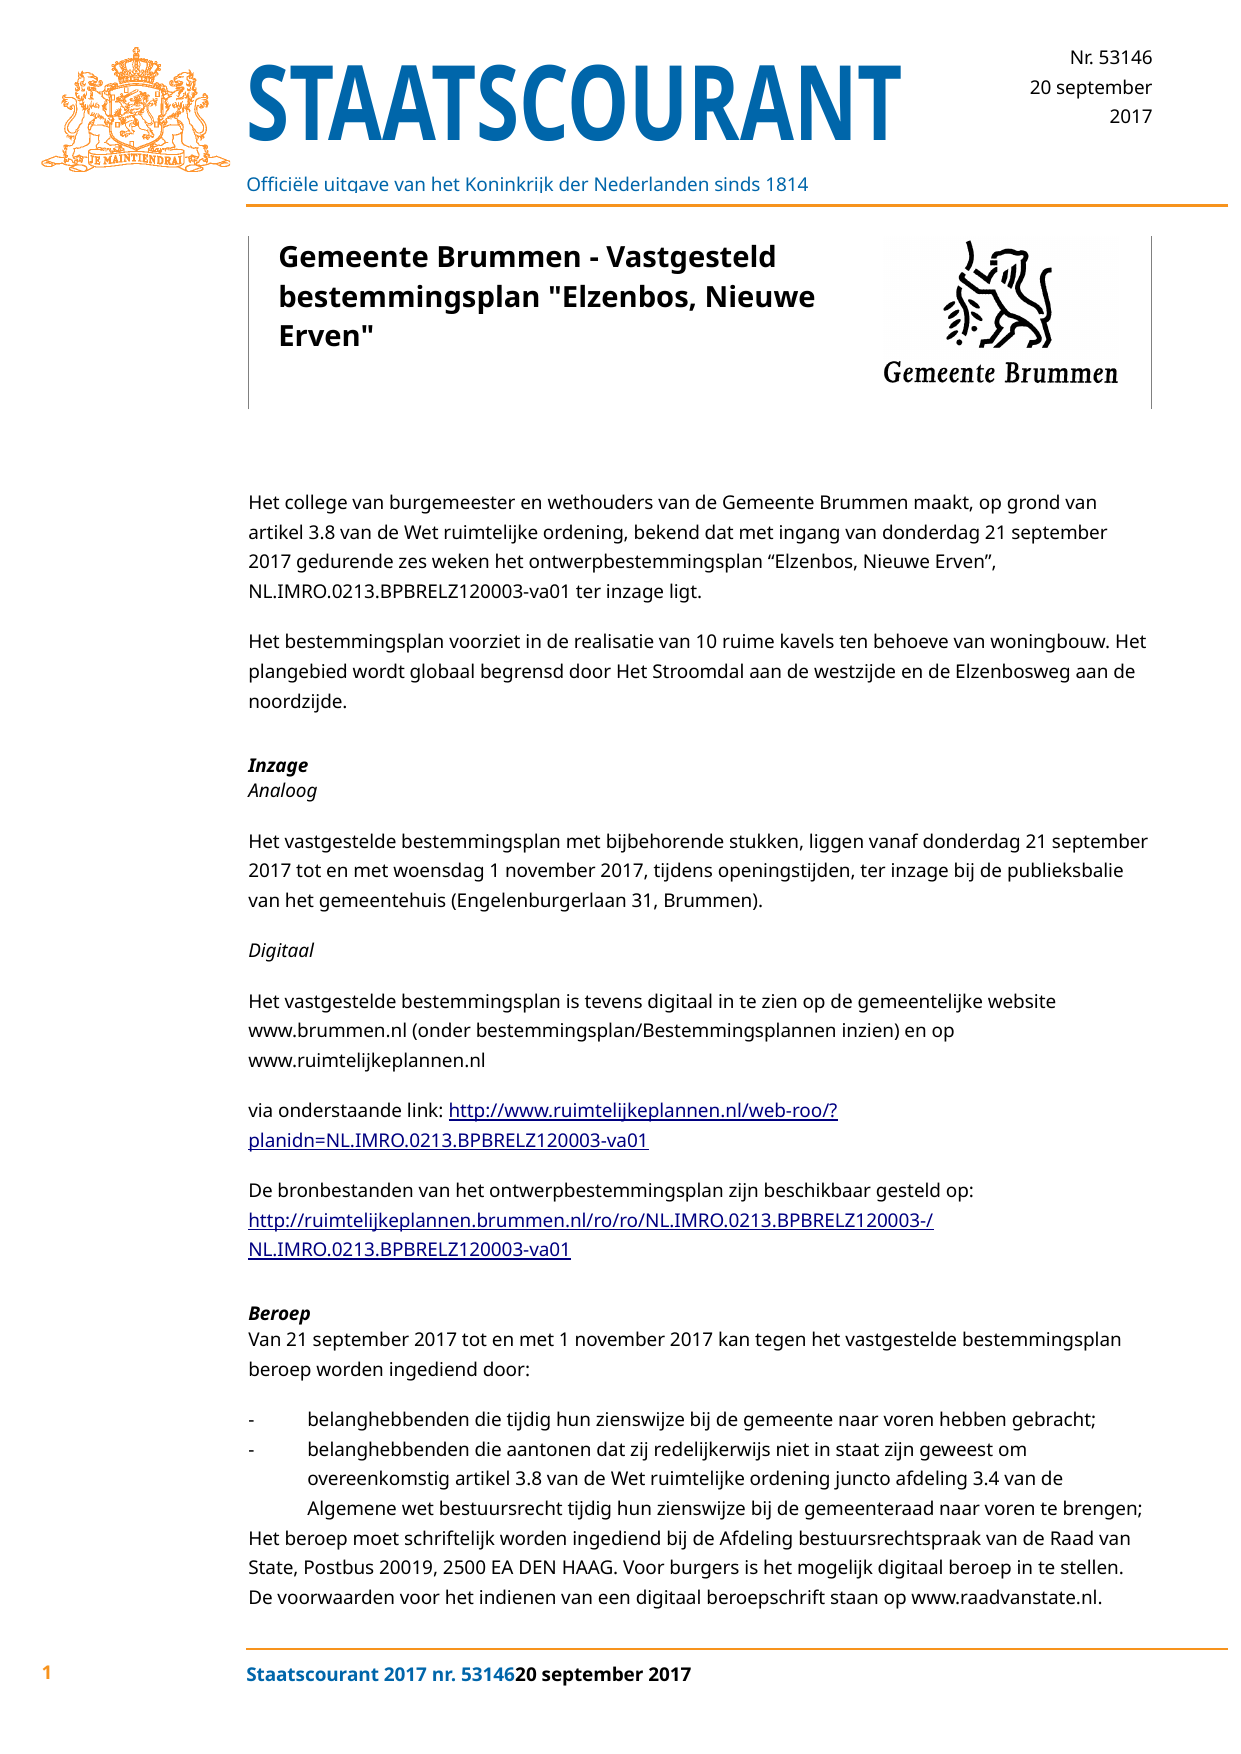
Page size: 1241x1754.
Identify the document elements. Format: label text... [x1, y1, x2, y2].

table_header Gemeente Brummen - Vastgesteld bestemmingsplan "Elzenbos, Nieuwe Erven" [249, 236, 850, 409]
text Digitaal [248, 937, 1152, 963]
text Het vastgestelde bestemmingsplan met bijbehorende stukken, liggen vanaf donderdag 21 september 2017 tot en met woensdag 1 november 2017, tijdens openingstijden, ter inzage bij de publieksbalie van het gemeentehuis (Engelenburgerlaan 31, Brummen). [248, 828, 1152, 913]
text De bronbestanden van het ontwerpbestemmingsplan zijn beschikbaar gesteld op: http://ruimtelijkeplannen.brummen.nl/ro/ro/NL.IMRO.0213.BPBRELZ120003-/NL.IMRO.0213.BPBRELZ120003-va01 [248, 1177, 1152, 1262]
table_header [850, 236, 1151, 409]
text Van 21 september 2017 tot en met 1 november 2017 kan tegen het vastgestelde bestemmingsplan beroep worden ingediend door: [248, 1326, 1152, 1382]
text Het bestemmingsplan voorziet in de realisatie van 10 ruime kavels ten behoeve van woningbouw. Het plangebied wordt globaal begrensd door Het Stroomdal aan de westzijde en de Elzenbosweg aan de noordzijde. [248, 629, 1152, 713]
text Het vastgestelde bestemmingsplan is tevens digitaal in te zien op de gemeentelijke website www.brummen.nl (onder bestemmingsplan/Bestemmingsplannen inzien) en op www.ruimtelijkeplannen.nl [248, 988, 1152, 1073]
text Analoog [248, 777, 1152, 803]
list belanghebbenden die aantonen dat zij redelijkerwijs niet in staat zijn geweest om overeenkomstig artikel 3.8 van de Wet ruimtelijke ordening juncto afdeling 3.4 van de Algemene wet bestuursrecht tijdig hun zienswijze bij de gemeenteraad naar voren te brengen; [248, 1436, 1152, 1521]
text via onderstaande link: http://www.ruimtelijkeplannen.nl/web-roo/?planidn=NL.IMRO.0213.BPBRELZ120003-va01 [248, 1097, 1152, 1153]
text Het college van burgemeester en wethouders van de Gemeente Brummen maakt, op grond van artikel 3.8 van de Wet ruimtelijke ordening, bekend dat met ingang van donderdag 21 september 2017 gedurende zes weken het ontwerpbestemmingsplan “Elzenbos, Nieuwe Erven”, NL.IMRO.0213.BPBRELZ120003-va01 ter inzage ligt. [248, 489, 1152, 604]
list belanghebbenden die tijdig hun zienswijze bij de gemeente naar voren hebben gebracht; [248, 1406, 1152, 1432]
text Inzage [248, 752, 1152, 777]
text Het beroep moet schriftelijk worden ingediend bij de Afdeling bestuursrechtspraak van de Raad van State, Postbus 20019, 2500 EA DEN HAAG. Voor burgers is het mogelijk digitaal beroep in te stellen. De voorwaarden voor het indienen van een digitaal beroepschrift staan op www.raadvanstate.nl. [248, 1525, 1152, 1609]
text Beroep [248, 1301, 1152, 1326]
picture [882, 236, 1119, 384]
picture [41, 47, 231, 172]
